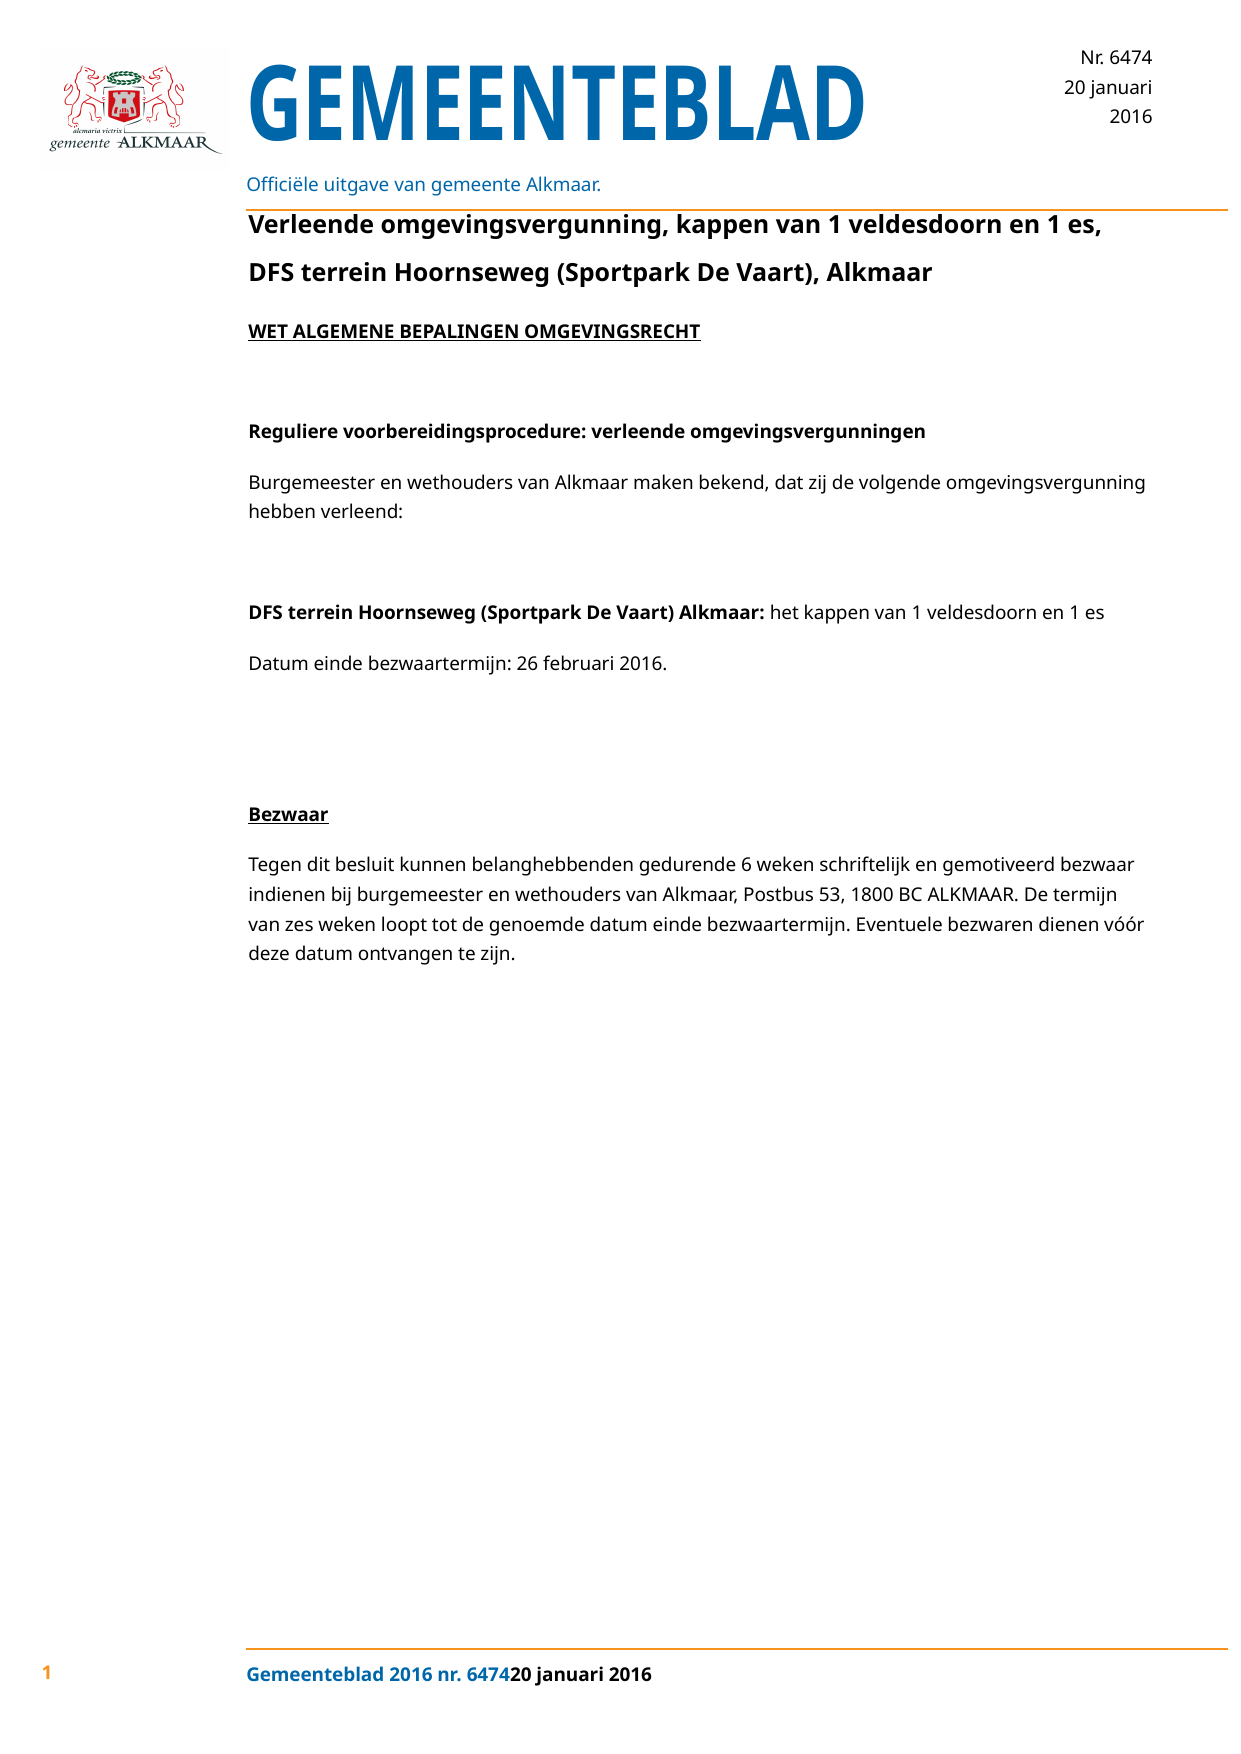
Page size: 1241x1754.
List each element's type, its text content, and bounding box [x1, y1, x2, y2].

text Bezwaar [248, 801, 1152, 827]
text WET ALGEMENE BEPALINGEN OMGEVINGSRECHT [248, 318, 1152, 344]
text DFS terrein Hoornseweg (Sportpark De Vaart) Alkmaar: het kappen van 1 veldesdoorn en 1 es [248, 599, 1152, 625]
text Burgemeester en wethouders van Alkmaar maken bekend, dat zij de volgende omgevingsvergunning hebben verleend: [248, 469, 1152, 524]
text Reguliere voorbereidingsprocedure: verleende omgevingsvergunningen [248, 419, 1152, 444]
picture [41, 47, 231, 172]
text Verleende omgevingsvergunning, kappen van 1 veldesdoorn en 1 es, DFS terrein Hoornseweg (Sportpark De Vaart), Alkmaar [248, 211, 1152, 288]
text Tegen dit besluit kunnen belanghebbenden gedurende 6 weken schriftelijk en gemotiveerd bezwaar indienen bij burgemeester en wethouders van Alkmaar, Postbus 53, 1800 BC ALKMAAR. De termijn van zes weken loopt tot de genoemde datum einde bezwaartermijn. Eventuele bezwaren dienen vóór deze datum ontvangen te zijn. [248, 852, 1152, 966]
text Datum einde bezwaartermijn: 26 februari 2016. [248, 650, 1152, 676]
